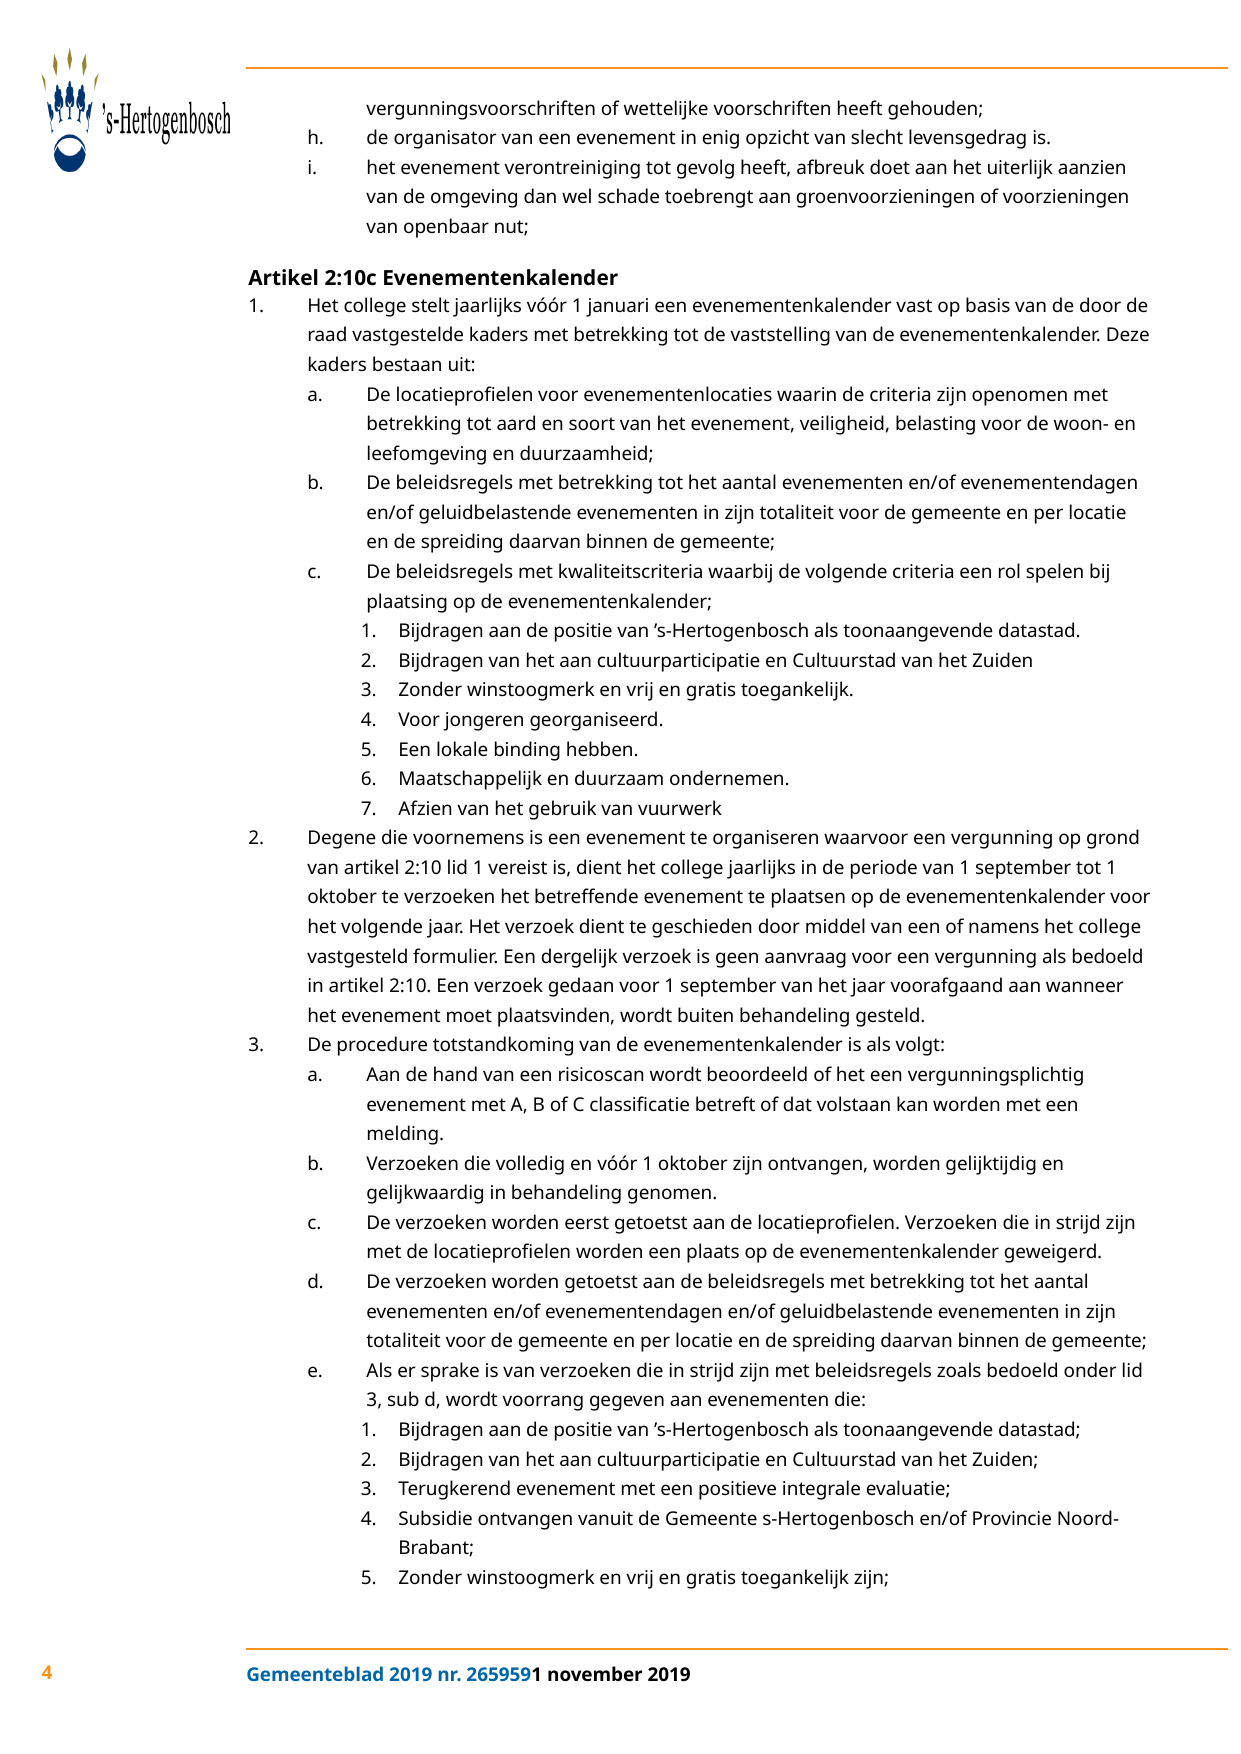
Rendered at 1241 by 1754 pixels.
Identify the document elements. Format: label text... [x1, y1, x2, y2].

list De locatieprofielen voor evenementenlocaties waarin de criteria zijn openomen met betrekking tot aard en soort van het evenement, veiligheid, belasting voor de woon- en leefomgeving en duurzaamheid; [307, 381, 1152, 466]
list Terugkerend evenement met een positieve integrale evaluatie; [361, 1475, 1152, 1501]
list Het college stelt jaarlijks vóór 1 januari een evenementenkalender vast op basis van de door de raad vastgestelde kaders met betrekking tot de vaststelling van de evenementenkalender. Deze kaders bestaan uit: [248, 292, 1152, 377]
list Zonder winstoogmerk en vrij en gratis toegankelijk. [361, 677, 1152, 702]
list Zonder winstoogmerk en vrij en gratis toegankelijk zijn; [361, 1564, 1152, 1590]
list Bijdragen van het aan cultuurparticipatie en Cultuurstad van het Zuiden; [361, 1446, 1152, 1471]
list Een lokale binding hebben. [361, 736, 1152, 761]
picture [41, 47, 231, 172]
list vergunningsvoorschriften of wettelijke voorschriften heeft gehouden; [307, 95, 1152, 121]
list Verzoeken die volledig en vóór 1 oktober zijn ontvangen, worden gelijktijdig en gelijkwaardig in behandeling genomen. [307, 1150, 1152, 1205]
list de organisator van een evenement in enig opzicht van slecht levensgedrag is. [307, 124, 1152, 150]
list De verzoeken worden getoetst aan de beleidsregels met betrekking tot het aantal evenementen en/of evenementendagen en/of geluidbelastende evenementen in zijn totaliteit voor de gemeente en per locatie en de spreiding daarvan binnen de gemeente; [307, 1268, 1152, 1353]
list Afzien van het gebruik van vuurwerk [361, 795, 1152, 821]
list Als er sprake is van verzoeken die in strijd zijn met beleidsregels zoals bedoeld onder lid 3, sub d, wordt voorrang gegeven aan evenementen die: [307, 1357, 1152, 1412]
list Maatschappelijk en duurzaam ondernemen. [361, 765, 1152, 791]
list De beleidsregels met betrekking tot het aantal evenementen en/of evenementendagen en/of geluidbelastende evenementen in zijn totaliteit voor de gemeente en per locatie en de spreiding daarvan binnen de gemeente; [307, 469, 1152, 554]
list Degene die voornemens is een evenement te organiseren waarvoor een vergunning op grond van artikel 2:10 lid 1 vereist is, dient het college jaarlijks in de periode van 1 september tot 1 oktober te verzoeken het betreffende evenement te plaatsen op de evenementenkalender voor het volgende jaar. Het verzoek dient te geschieden door middel van een of namens het college vastgesteld formulier. Een dergelijk verzoek is geen aanvraag voor een vergunning als bedoeld in artikel 2:10. Een verzoek gedaan voor 1 september van het jaar voorafgaand aan wanneer het evenement moet plaatsvinden, wordt buiten behandeling gesteld. [248, 824, 1152, 1028]
list De procedure totstandkoming van de evenementenkalender is als volgt: [248, 1032, 1152, 1057]
list Aan de hand van een risicoscan wordt beoordeeld of het een vergunningsplichtig evenement met A, B of C classificatie betreft of dat volstaan kan worden met een melding. [307, 1061, 1152, 1146]
list Subsidie ontvangen vanuit de Gemeente s-Hertogenbosch en/of Provincie Noord-Brabant; [361, 1505, 1152, 1560]
list Bijdragen van het aan cultuurparticipatie en Cultuurstad van het Zuiden [361, 647, 1152, 673]
list Bijdragen aan de positie van ’s-Hertogenbosch als toonaangevende datastad; [361, 1416, 1152, 1442]
list het evenement verontreiniging tot gevolg heeft, afbreuk doet aan het uiterlijk aanzien van de omgeving dan wel schade toebrengt aan groenvoorzieningen of voorzieningen van openbaar nut; [307, 154, 1152, 239]
list Bijdragen aan de positie van ’s-Hertogenbosch als toonaangevende datastad. [361, 617, 1152, 643]
list De beleidsregels met kwaliteitscriteria waarbij de volgende criteria een rol spelen bij plaatsing op de evenementenkalender; [307, 558, 1152, 613]
text Artikel 2:10c Evenementenkalender [248, 263, 1152, 292]
list Voor jongeren georganiseerd. [361, 706, 1152, 732]
list De verzoeken worden eerst getoetst aan de locatieprofielen. Verzoeken die in strijd zijn met de locatieprofielen worden een plaats op de evenementenkalender geweigerd. [307, 1209, 1152, 1264]
